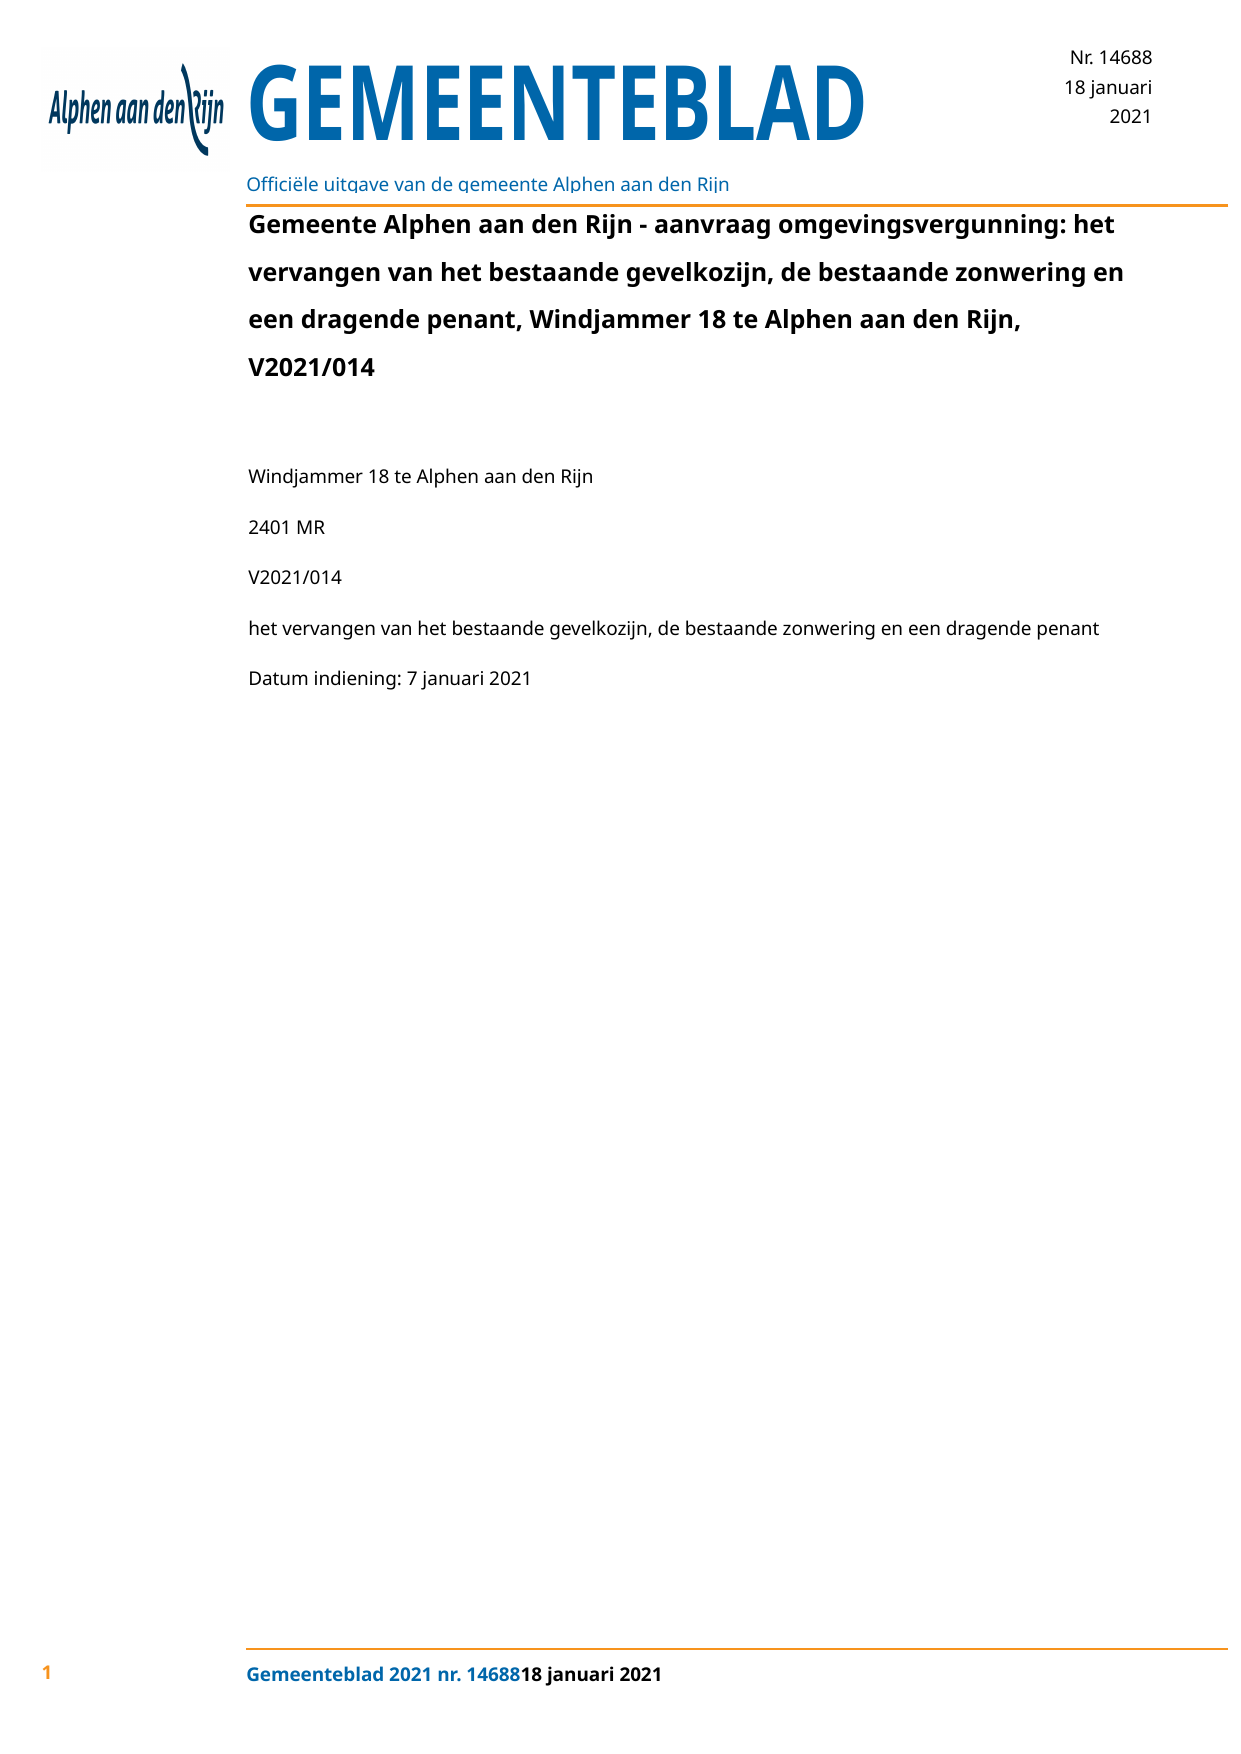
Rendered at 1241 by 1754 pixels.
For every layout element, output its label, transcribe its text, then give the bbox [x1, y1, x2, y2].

text het vervangen van het bestaande gevelkozijn, de bestaande zonwering en een dragende penant [248, 615, 1152, 641]
text 2401 MR [248, 514, 1152, 540]
picture [41, 47, 231, 172]
text Windjammer 18 te Alphen aan den Rijn [248, 463, 1152, 489]
text Gemeente Alphen aan den Rijn - aanvraag omgevingsvergunning: het vervangen van het bestaande gevelkozijn, de bestaande zonwering en een dragende penant, Windjammer 18 te Alphen aan den Rijn, V2021/014 [248, 207, 1152, 384]
text Datum indiening: 7 januari 2021 [248, 665, 1152, 691]
text V2021/014 [248, 564, 1152, 590]
